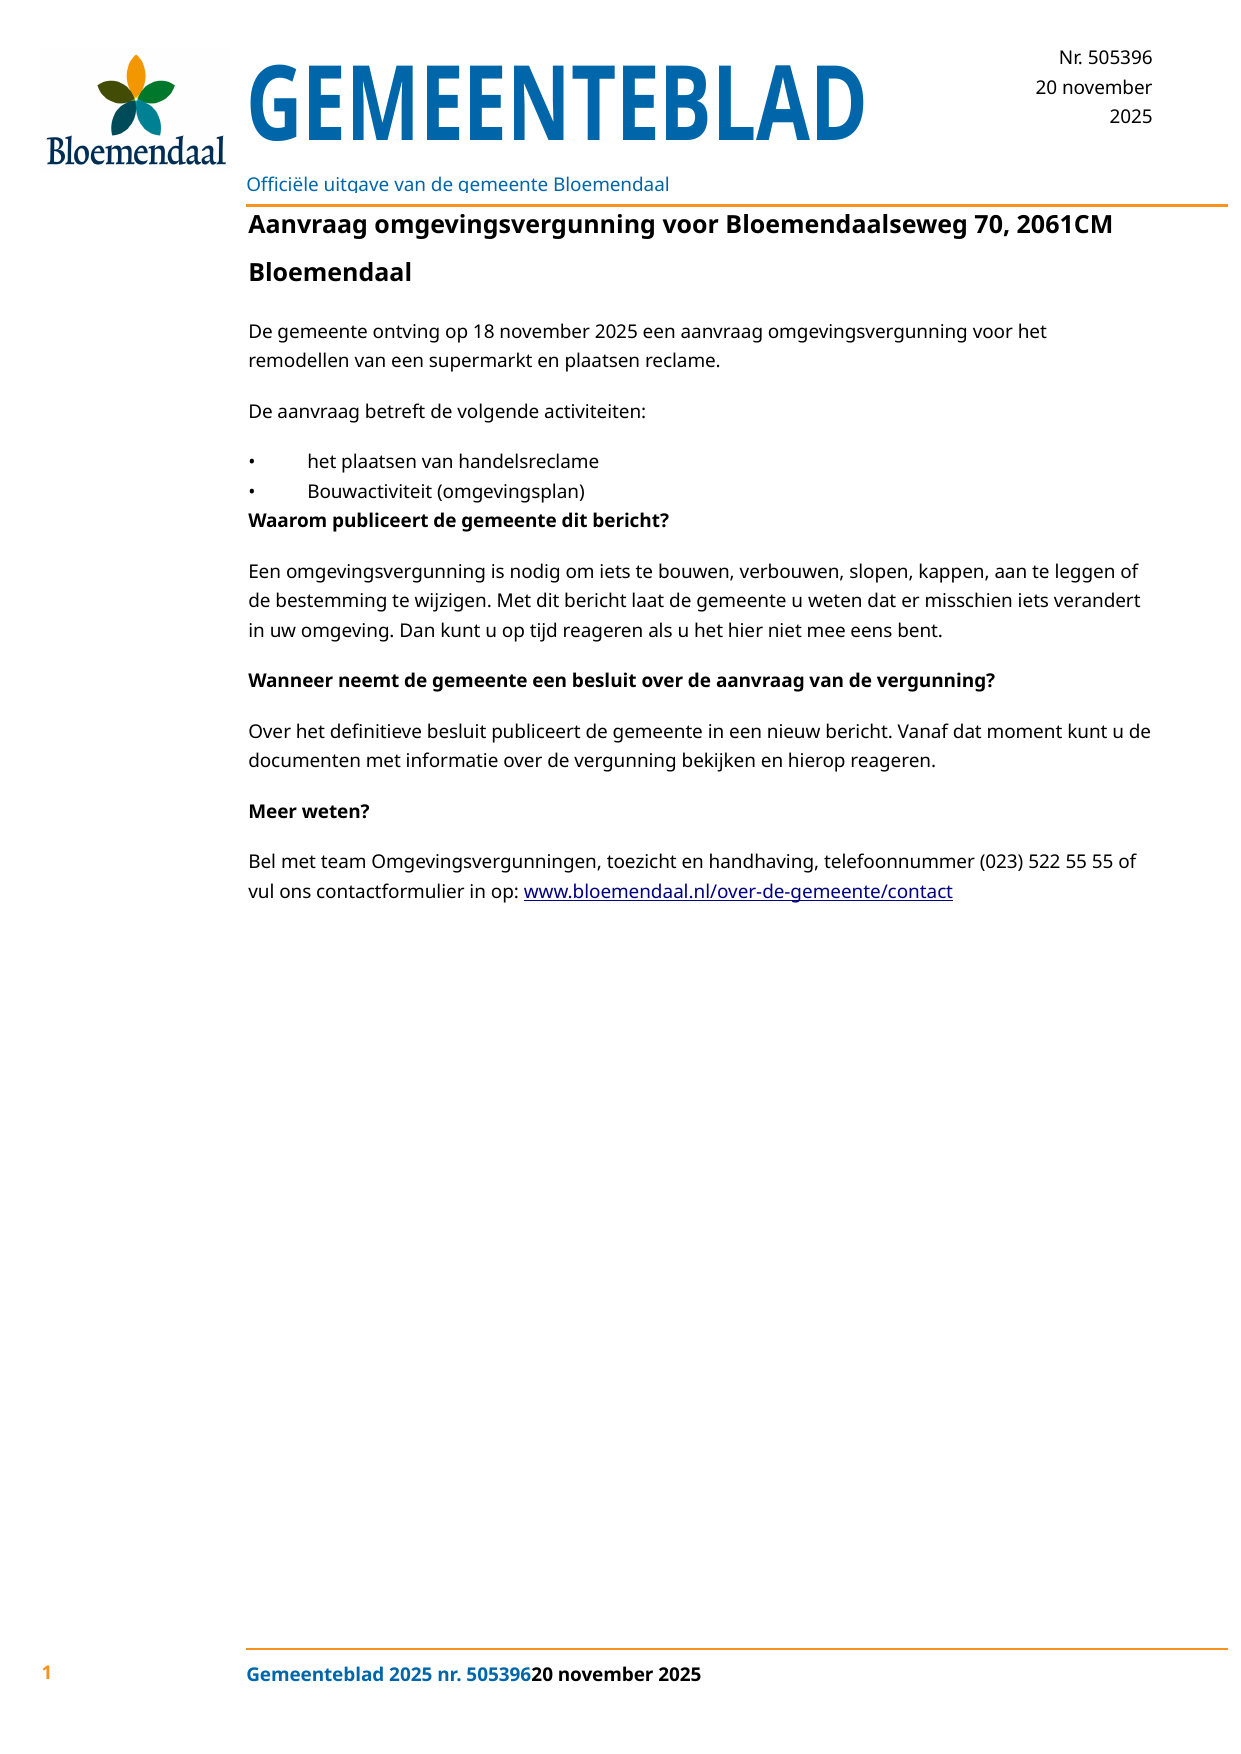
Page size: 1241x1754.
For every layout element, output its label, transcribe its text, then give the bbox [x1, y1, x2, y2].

text Aanvraag omgevingsvergunning voor Bloemendaalseweg 70, 2061CM Bloemendaal [248, 207, 1152, 288]
text Bel met team Omgevingsvergunningen, toezicht en handhaving, telefoonnummer (023) 522 55 55 of vul ons contactformulier in op: www.bloemendaal.nl/over-de-gemeente/contact [248, 848, 1152, 904]
text De aanvraag betreft de volgende activiteiten: [248, 398, 1152, 424]
text De gemeente ontving op 18 november 2025 een aanvraag omgevingsvergunning voor het remodellen van een supermarkt en plaatsen reclame. [248, 318, 1152, 373]
picture [41, 47, 231, 172]
text Waarom publiceert de gemeente dit bericht? [248, 507, 1152, 533]
text Meer weten? [248, 798, 1152, 824]
text Een omgevingsvergunning is nodig om iets te bouwen, verbouwen, slopen, kappen, aan te leggen of de bestemming te wijzigen. Met dit bericht laat de gemeente u weten dat er misschien iets verandert in uw omgeving. Dan kunt u op tijd reageren als u het hier niet mee eens bent. [248, 558, 1152, 643]
list Bouwactiviteit (omgevingsplan) [248, 478, 1152, 504]
text Over het definitieve besluit publiceert de gemeente in een nieuw bericht. Vanaf dat moment kunt u de documenten met informatie over de vergunning bekijken en hierop reageren. [248, 718, 1152, 773]
text Wanneer neemt de gemeente een besluit over de aanvraag van de vergunning? [248, 667, 1152, 693]
list het plaatsen van handelsreclame [248, 448, 1152, 474]
